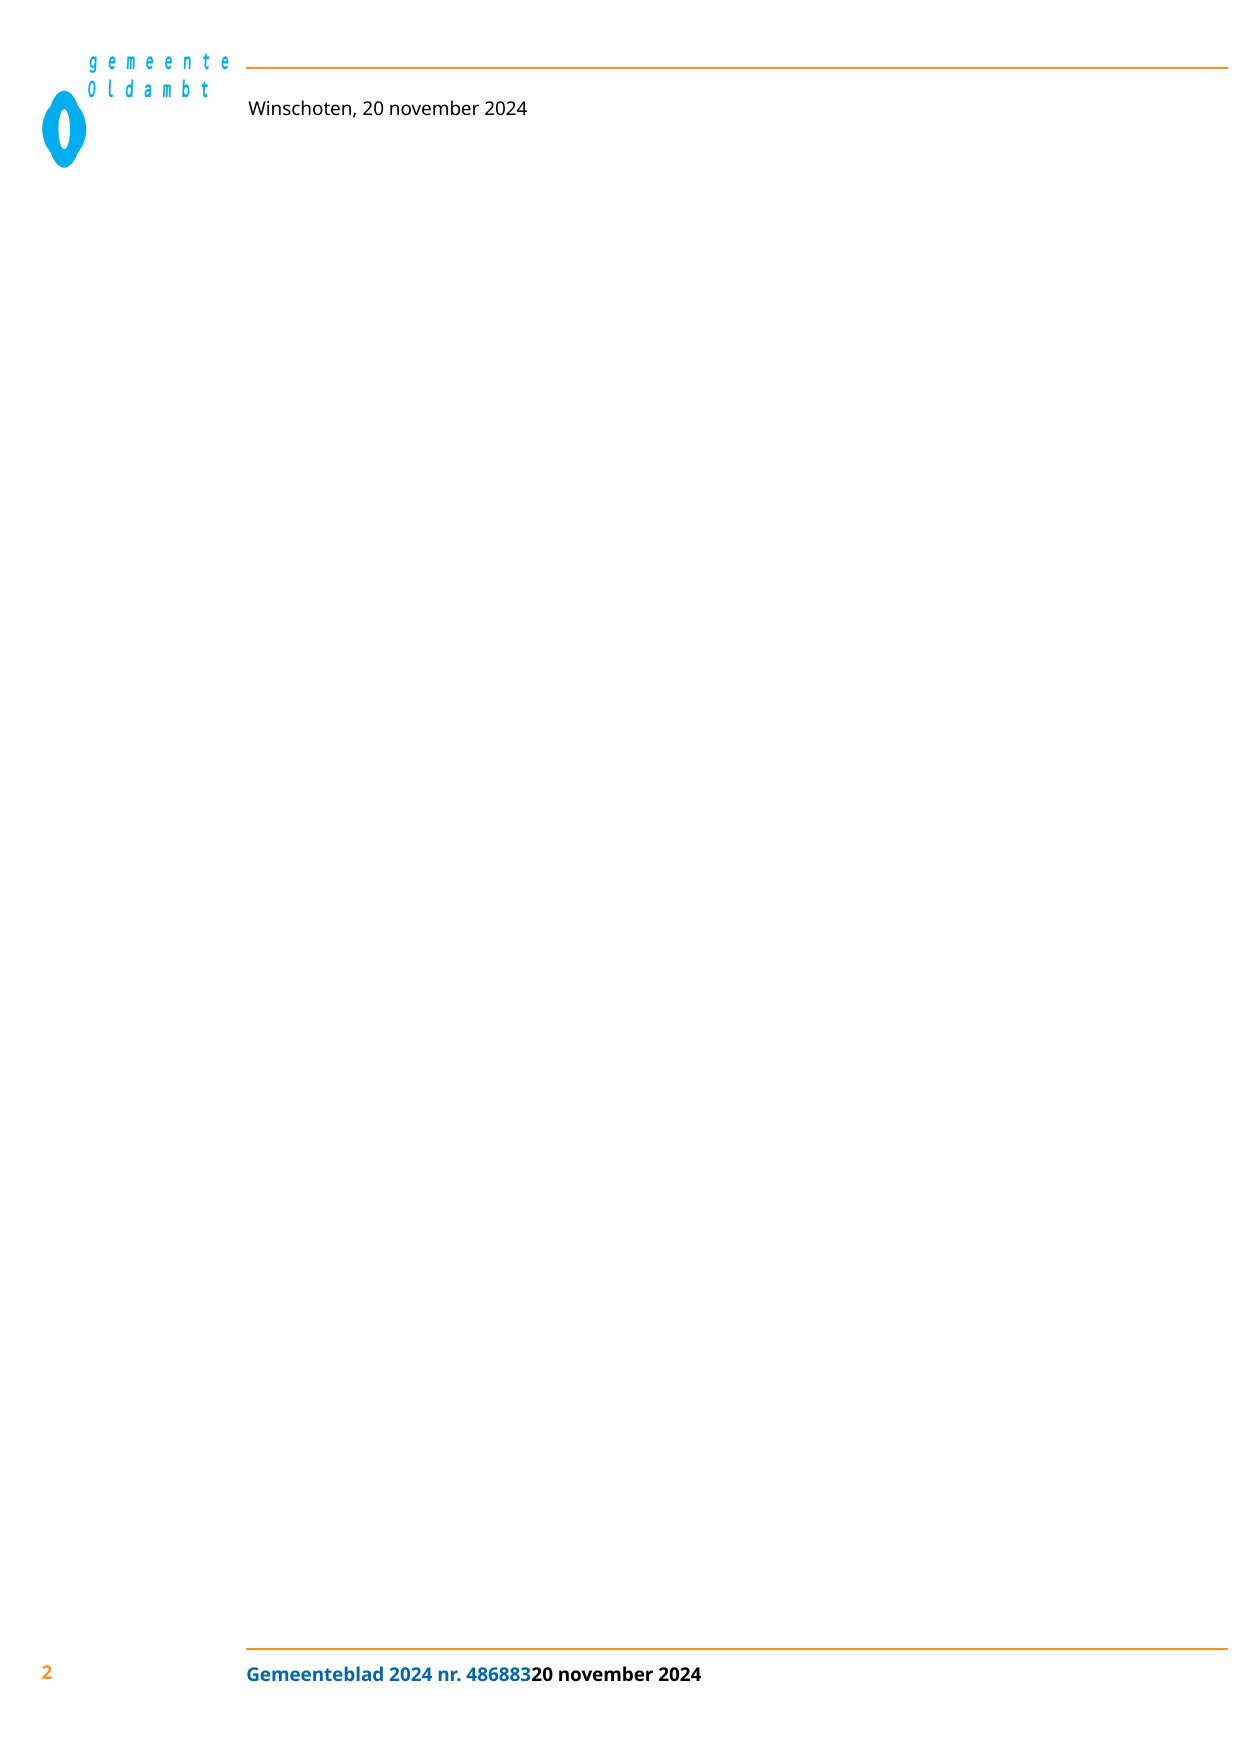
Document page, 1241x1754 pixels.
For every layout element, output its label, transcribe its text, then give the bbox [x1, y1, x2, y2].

text Winschoten, 20 november 2024 [248, 95, 1152, 121]
picture [41, 47, 231, 172]
